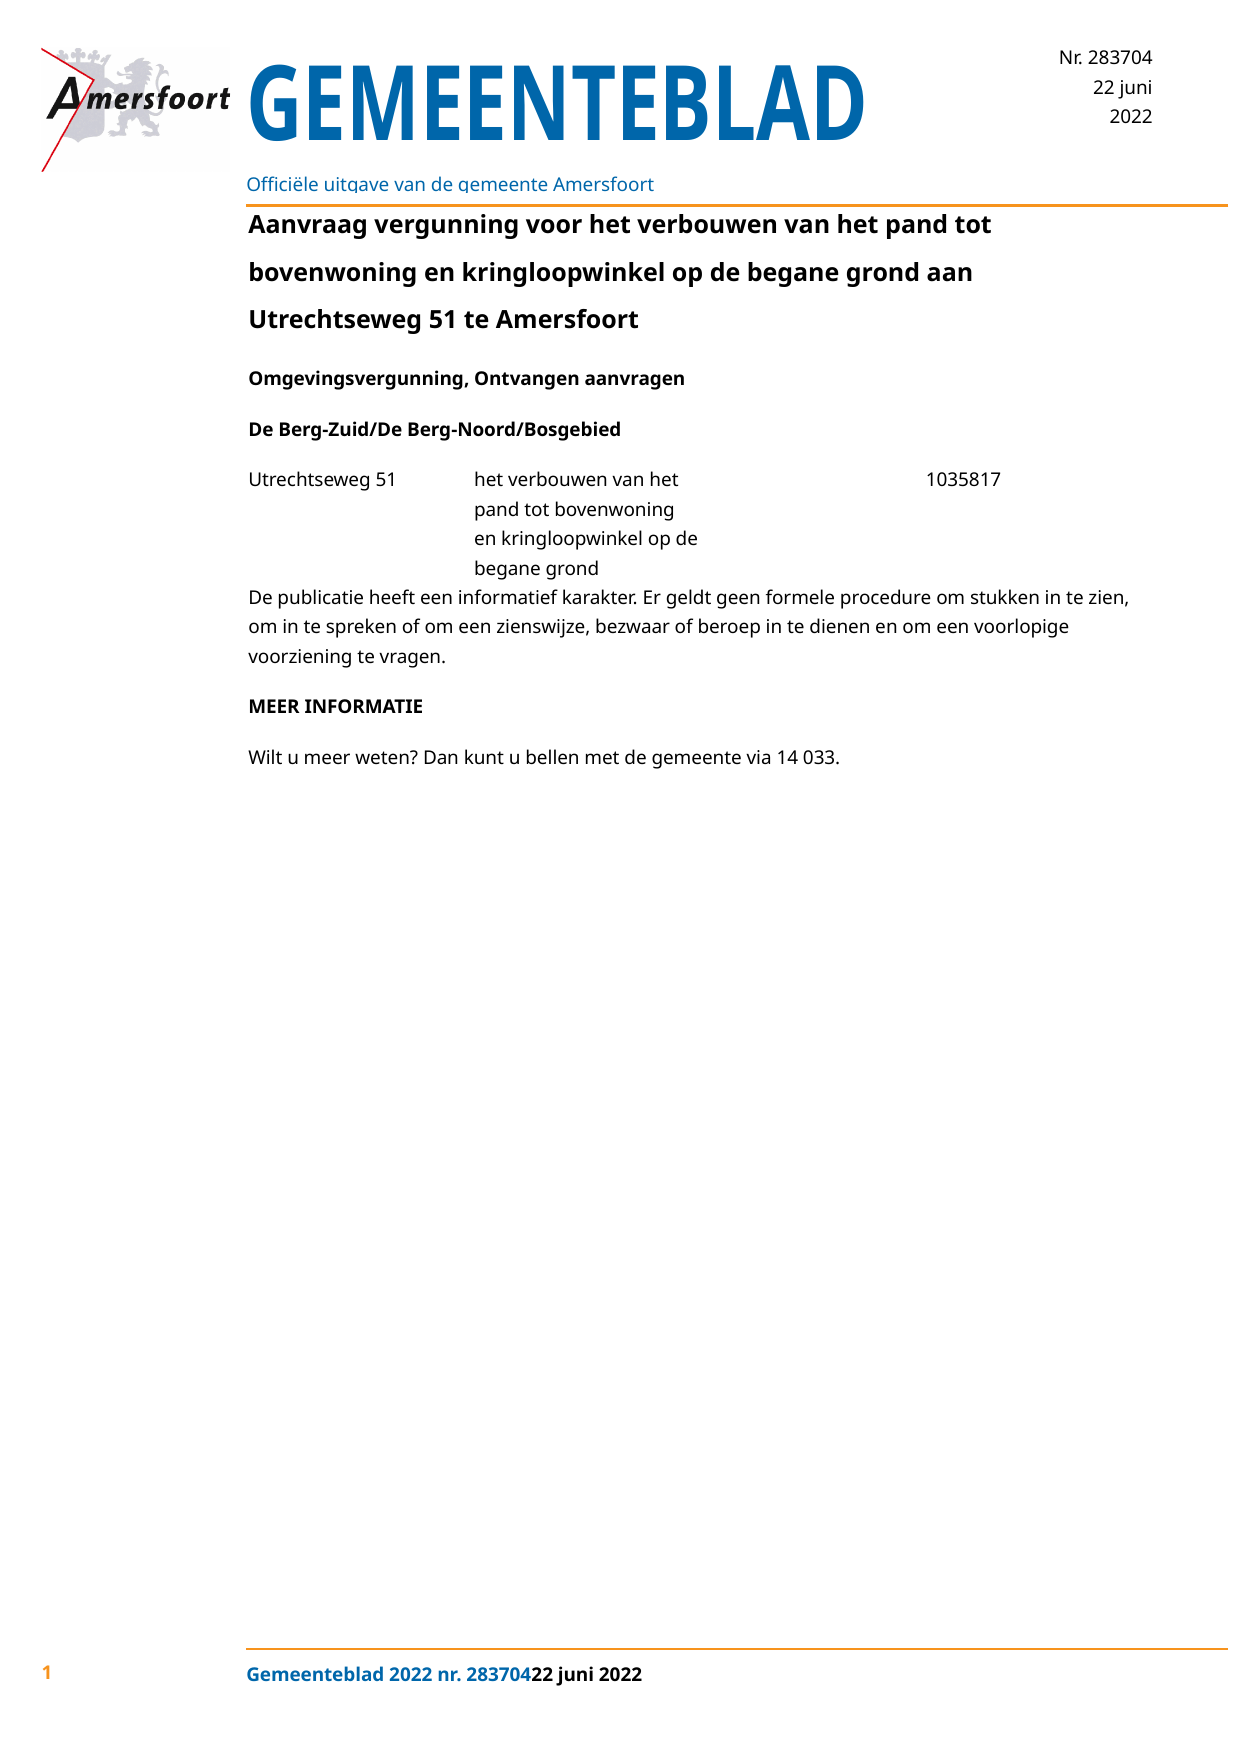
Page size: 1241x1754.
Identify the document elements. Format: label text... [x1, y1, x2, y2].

table_header [700, 466, 926, 581]
table_header 1035817 [926, 466, 1152, 581]
text Wilt u meer weten? Dan kunt u bellen met de gemeente via 14 033. [248, 744, 1152, 770]
picture [41, 47, 231, 172]
table_header Utrechtseweg 51 [248, 466, 474, 581]
text De publicatie heeft een informatief karakter. Er geldt geen formele procedure om stukken in te zien, om in te spreken of om een zienswijze, bezwaar of beroep in te dienen en om een voorlopige voorziening te vragen. [248, 584, 1152, 669]
text MEER INFORMATIE [248, 694, 1152, 719]
table_header het verbouwen van het pand tot bovenwoning en kringloopwinkel op de begane grond [474, 466, 700, 581]
text Omgevingsvergunning, Ontvangen aanvragen [248, 366, 1152, 391]
text Aanvraag vergunning voor het verbouwen van het pand tot bovenwoning en kringloopwinkel op de begane grond aan Utrechtseweg 51 te Amersfoort [248, 207, 1152, 336]
text De Berg-Zuid/De Berg-Noord/Bosgebied [248, 416, 1152, 442]
